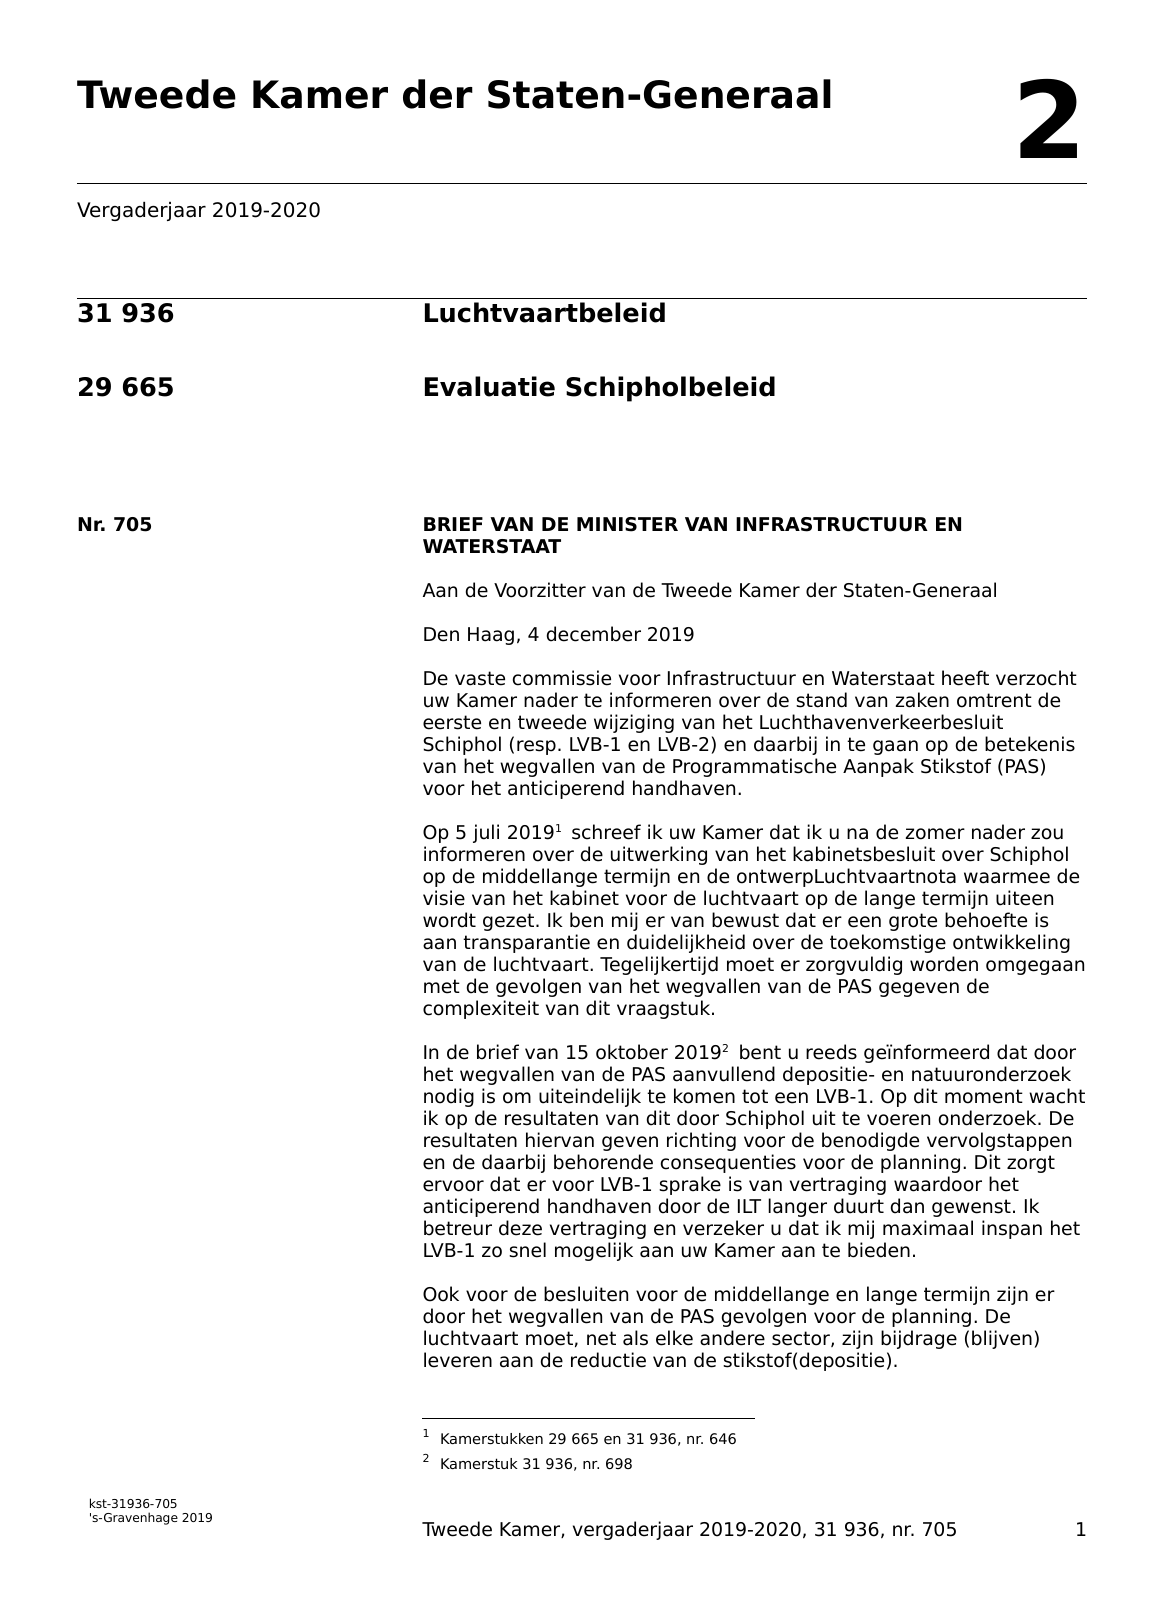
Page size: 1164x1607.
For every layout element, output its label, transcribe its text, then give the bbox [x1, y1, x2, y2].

text Op 5 juli 2019 schreef ik uw Kamer dat ik u na de zomer nader zou informeren over de uitwerking van het kabinetsbesluit over Schiphol op de middellange termijn en de ontwerpLuchtvaartnota waarmee de visie van het kabinet voor de luchtvaart op de lange termijn uiteen wordt gezet. Ik ben mij er van bewust dat er een grote behoefte is aan transparantie en duidelijkheid over de toekomstige ontwikkeling van de luchtvaart. Tegelijkertijd moet er zorgvuldig worden omgegaan met de gevolgen van het wegvallen van de PAS gegeven de complexiteit van dit vraagstuk. [422, 822, 1087, 1020]
text In de brief van 15 oktober 2019 bent u reeds geïnformeerd dat door het wegvallen van de PAS aanvullend depositie- en natuuronderzoek nodig is om uiteindelijk te komen tot een LVB-1. Op dit moment wacht ik op de resultaten van dit door Schiphol uit te voeren onderzoek. De resultaten hiervan geven richting voor de benodigde vervolgstappen en de daarbij behorende consequenties voor de planning. Dit zorgt ervoor dat er voor LVB-1 sprake is van vertraging waardoor het anticiperend handhaven door de ILT langer duurt dan gewenst. Ik betreur deze vertraging en verzeker u dat ik mij maximaal inspan het LVB-1 zo snel mogelijk aan uw Kamer aan te bieden. [422, 1042, 1087, 1262]
subtitle Nr. 705 BRIEF VAN DE MINISTER VAN INFRASTRUCTUUR EN WATERSTAAT [77, 514, 1087, 558]
text Den Haag, 4 december 2019 [422, 624, 1087, 646]
text Aan de Voorzitter van de Tweede Kamer der Staten-Generaal [422, 580, 1087, 602]
table_header 2 [886, 59, 1087, 183]
text Kamerstuk 31 936, nr. 698 [422, 1452, 1087, 1474]
subtitle 31 936 Luchtvaartbeleid [77, 299, 1087, 329]
text kst-31936-705 [88, 1497, 323, 1511]
table_cell Vergaderjaar 2019-2020 [77, 184, 1087, 298]
text De vaste commissie voor Infrastructuur en Waterstaat heeft verzocht uw Kamer nader te informeren over de stand van zaken omtrent de eerste en tweede wijziging van het Luchthavenverkeerbesluit Schiphol (resp. LVB-1 en LVB-2) en daarbij in te gaan op de betekenis van het wegvallen van de Programmatische Aanpak Stikstof (PAS) voor het anticiperend handhaven. [422, 668, 1087, 800]
table_header Tweede Kamer der Staten-Generaal [77, 59, 886, 183]
text Kamerstukken 29 665 en 31 936, nr. 646 [422, 1427, 1087, 1449]
text 's-Gravenhage 2019 [88, 1511, 323, 1525]
text Ook voor de besluiten voor de middellange en lange termijn zijn er door het wegvallen van de PAS gevolgen voor de planning. De luchtvaart moet, net als elke andere sector, zijn bijdrage (blijven) leveren aan de reductie van de stikstof(depositie). [422, 1284, 1087, 1372]
subtitle 29 665 Evaluatie Schipholbeleid [77, 373, 1087, 403]
